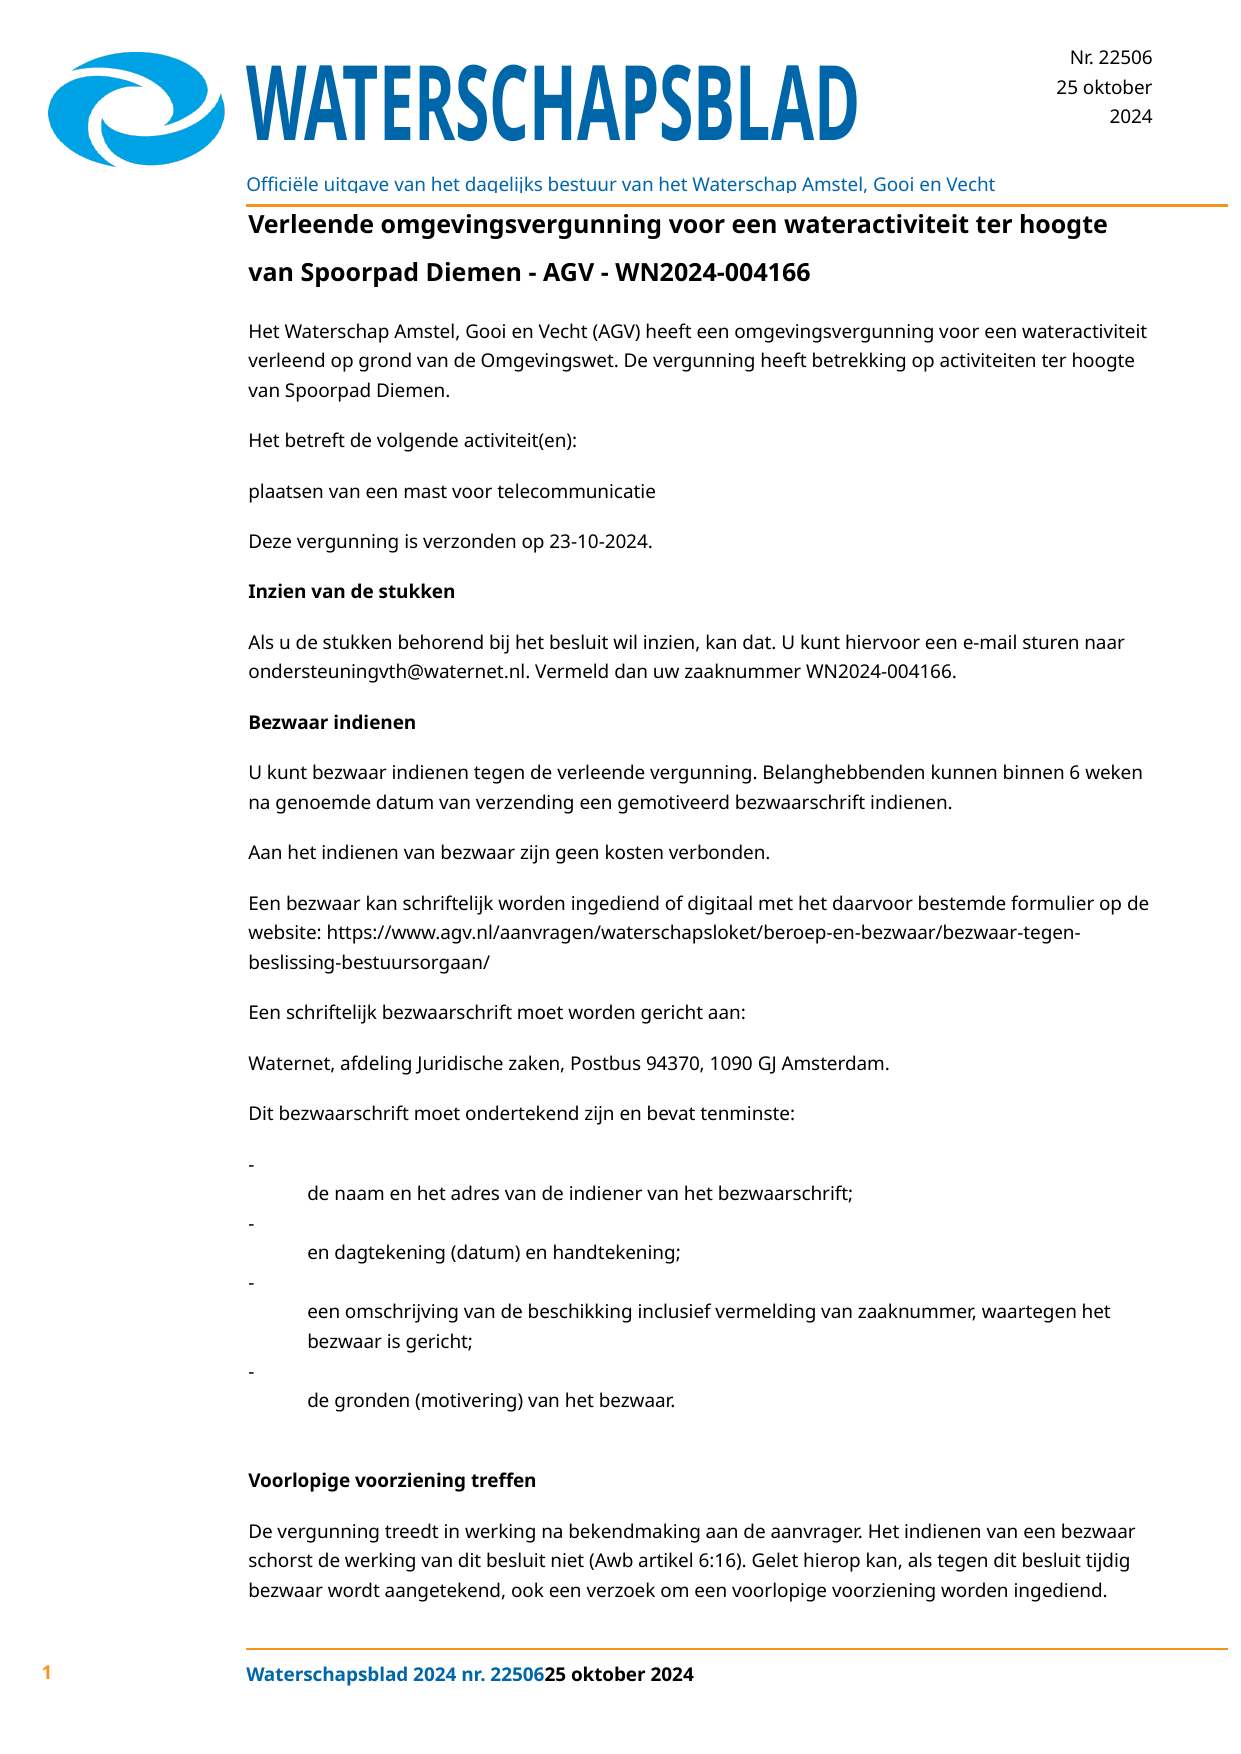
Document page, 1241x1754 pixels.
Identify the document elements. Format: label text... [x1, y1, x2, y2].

text Een schriftelijk bezwaarschrift moet worden gericht aan: [248, 999, 1152, 1025]
text Voorlopige voorziening treffen [248, 1467, 1152, 1493]
text Deze vergunning is verzonden op 23-10-2024. [248, 528, 1152, 554]
text U kunt bezwaar indienen tegen de verleende vergunning. Belanghebbenden kunnen binnen 6 weken na genoemde datum van verzending een gemotiveerd bezwaarschrift indienen. [248, 759, 1152, 815]
text Het betreft de volgende activiteit(en): [248, 427, 1152, 453]
list en dagtekening (datum) en handtekening; [248, 1239, 1152, 1265]
text Een bezwaar kan schriftelijk worden ingediend of digitaal met het daarvoor bestemde formulier op de website: https://www.agv.nl/aanvragen/waterschapsloket/beroep-en-bezwaar/bezwaar-tegen-beslissing-bestuursorgaan/ [248, 890, 1152, 975]
text plaatsen van een mast voor telecommunicatie [248, 478, 1152, 504]
text Inzien van de stukken [248, 579, 1152, 604]
text De vergunning treedt in werking na bekendmaking aan de aanvrager. Het indienen van een bezwaar schorst de werking van dit besluit niet (Awb artikel 6:16). Gelet hierop kan, als tegen dit besluit tijdig bezwaar wordt aangetekend, ook een verzoek om een voorlopige voorziening worden ingediend. [248, 1518, 1152, 1603]
list de gronden (motivering) van het bezwaar. [248, 1387, 1152, 1413]
text Aan het indienen van bezwaar zijn geen kosten verbonden. [248, 839, 1152, 865]
list de naam en het adres van de indiener van het bezwaarschrift; [248, 1180, 1152, 1206]
text Dit bezwaarschrift moet ondertekend zijn en bevat tenminste: [248, 1100, 1152, 1126]
text Waternet, afdeling Juridische zaken, Postbus 94370, 1090 GJ Amsterdam. [248, 1050, 1152, 1076]
picture [41, 47, 231, 172]
list een omschrijving van de beschikking inclusief vermelding van zaaknummer, waartegen het bezwaar is gericht; [248, 1299, 1152, 1354]
text Bezwaar indienen [248, 709, 1152, 735]
text Verleende omgevingsvergunning voor een wateractiviteit ter hoogte van Spoorpad Diemen - AGV - WN2024-004166 [248, 207, 1152, 288]
text Het Waterschap Amstel, Gooi en Vecht (AGV) heeft een omgevingsvergunning voor een wateractiviteit verleend op grond van de Omgevingswet. De vergunning heeft betrekking op activiteiten ter hoogte van Spoorpad Diemen. [248, 318, 1152, 403]
text Als u de stukken behorend bij het besluit wil inzien, kan dat. U kunt hiervoor een e-mail sturen naar ondersteuningvth@waternet.nl. Vermeld dan uw zaaknummer WN2024-004166. [248, 629, 1152, 684]
